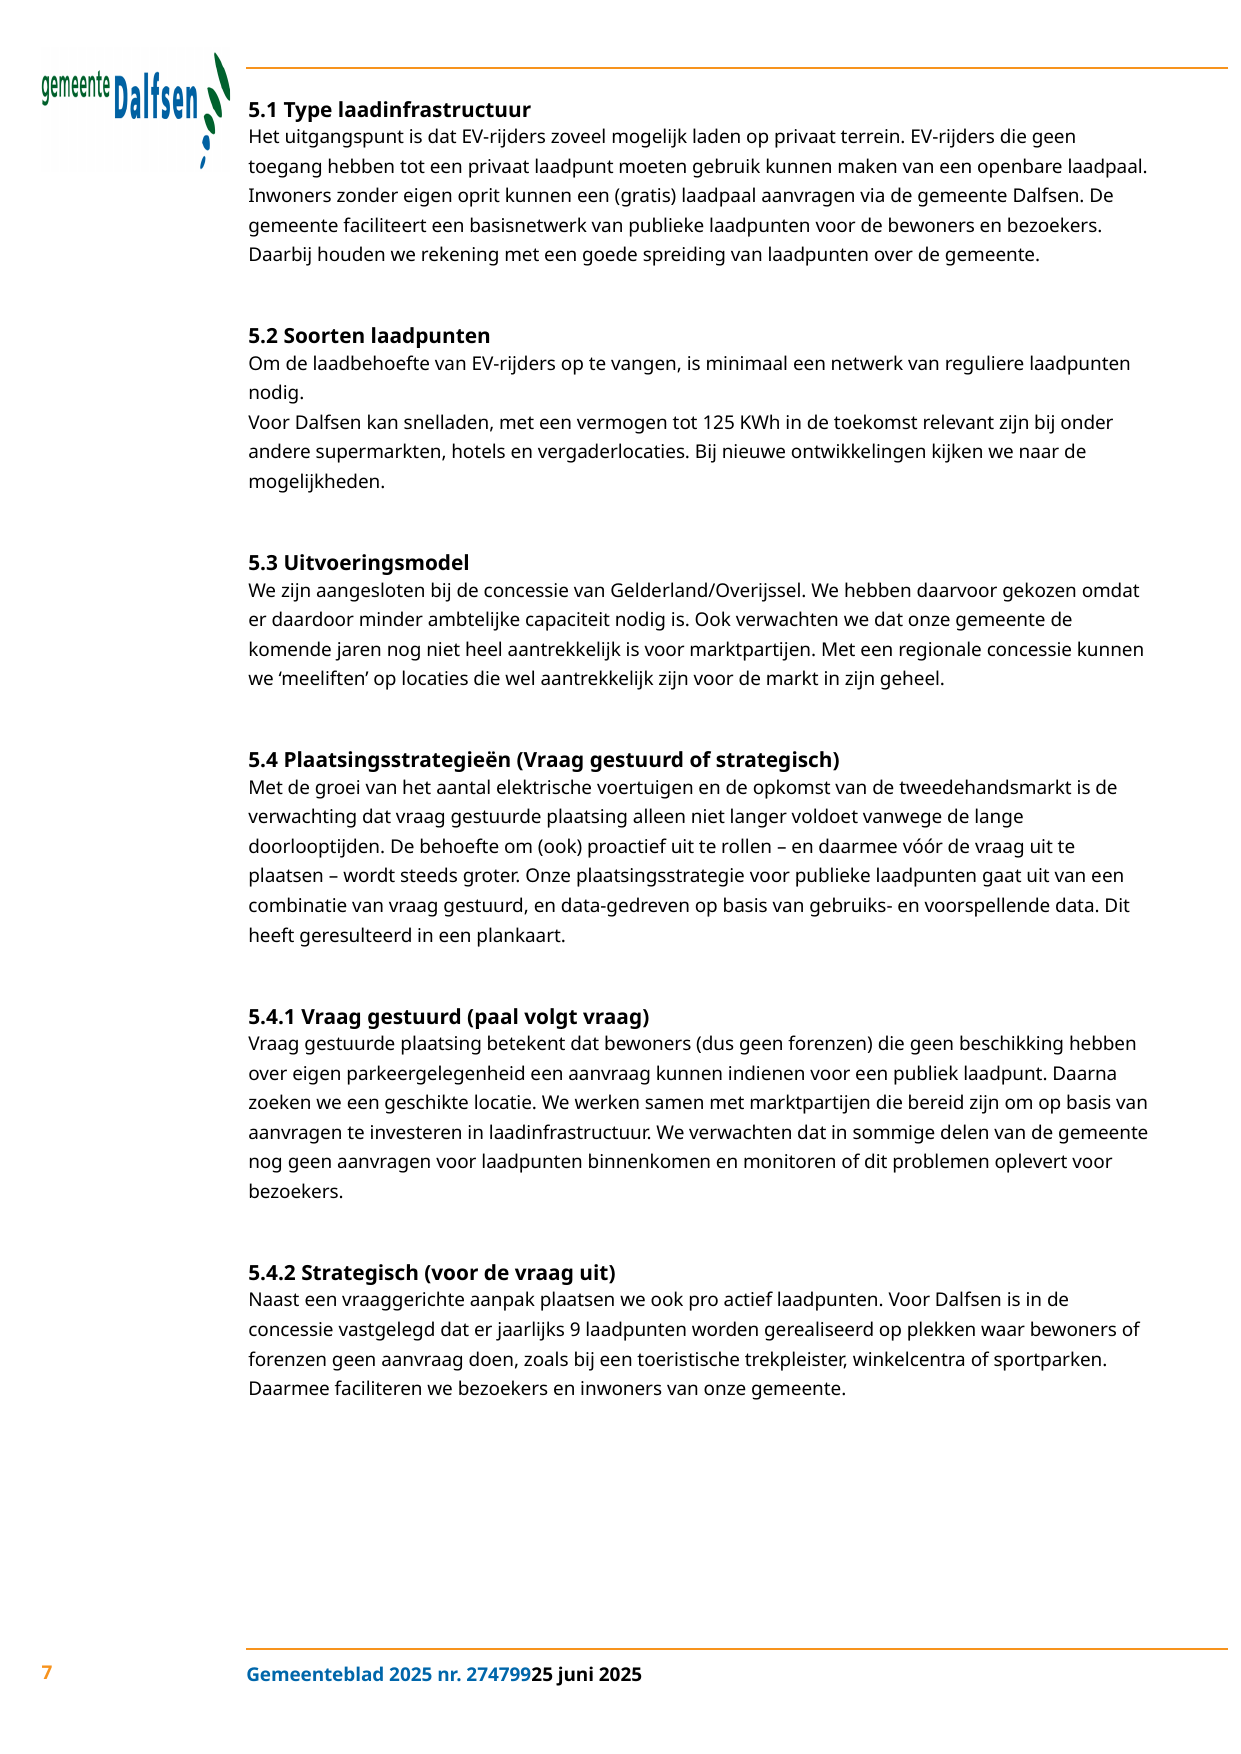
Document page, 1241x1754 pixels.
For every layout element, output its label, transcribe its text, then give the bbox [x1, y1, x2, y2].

text Naast een vraaggerichte aanpak plaatsen we ook pro actief laadpunten. Voor Dalfsen is in de concessie vastgelegd dat er jaarlijks 9 laadpunten worden gerealiseerd op plekken waar bewoners of forenzen geen aanvraag doen, zoals bij een toeristische trekpleister, winkelcentra of sportparken. Daarmee faciliteren we bezoekers en inwoners van onze gemeente. [248, 1287, 1152, 1401]
picture [41, 47, 231, 172]
text Voor Dalfsen kan snelladen, met een vermogen tot 125 KWh in de toekomst relevant zijn bij onder andere supermarkten, hotels en vergaderlocaties. Bij nieuwe ontwikkelingen kijken we naar de mogelijkheden. [248, 409, 1152, 494]
text 5.4.2 Strategisch (voor de vraag uit) [248, 1258, 1152, 1287]
text Vraag gestuurde plaatsing betekent dat bewoners (dus geen forenzen) die geen beschikking hebben over eigen parkeergelegenheid een aanvraag kunnen indienen voor een publiek laadpunt. Daarna zoeken we een geschikte locatie. We werken samen met marktpartijen die bereid zijn om op basis van aanvragen te investeren in laadinfrastructuur. We verwachten dat in sommige delen van de gemeente nog geen aanvragen voor laadpunten binnenkomen en monitoren of dit problemen oplevert voor bezoekers. [248, 1030, 1152, 1204]
text 5.4.1 Vraag gestuurd (paal volgt vraag) [248, 1002, 1152, 1030]
text 5.3 Uitvoeringsmodel [248, 548, 1152, 577]
text We zijn aangesloten bij de concessie van Gelderland/Overijssel. We hebben daarvoor gekozen omdat er daardoor minder ambtelijke capaciteit nodig is. Ook verwachten we dat onze gemeente de komende jaren nog niet heel aantrekkelijk is voor marktpartijen. Met een regionale concessie kunnen we ‘meeliften’ op locaties die wel aantrekkelijk zijn voor de markt in zijn geheel. [248, 577, 1152, 691]
text Om de laadbehoefte van EV-rijders op te vangen, is minimaal een netwerk van reguliere laadpunten nodig. [248, 350, 1152, 405]
text Het uitgangspunt is dat EV-rijders zoveel mogelijk laden op privaat terrein. EV-rijders die geen toegang hebben tot een privaat laadpunt moeten gebruik kunnen maken van een openbare laadpaal. Inwoners zonder eigen oprit kunnen een (gratis) laadpaal aanvragen via de gemeente Dalfsen. De gemeente faciliteert een basisnetwerk van publieke laadpunten voor de bewoners en bezoekers. Daarbij houden we rekening met een goede spreiding van laadpunten over de gemeente. [248, 123, 1152, 267]
text 5.4 Plaatsingsstrategieën (Vraag gestuurd of strategisch) [248, 746, 1152, 774]
text 5.1 Type laadinfrastructuur [248, 95, 1152, 123]
text Met de groei van het aantal elektrische voertuigen en de opkomst van de tweedehandsmarkt is de verwachting dat vraag gestuurde plaatsing alleen niet langer voldoet vanwege de lange doorlooptijden. De behoefte om (ook) proactief uit te rollen – en daarmee vóór de vraag uit te plaatsen – wordt steeds groter. Onze plaatsingsstrategie voor publieke laadpunten gaat uit van een combinatie van vraag gestuurd, en data-gedreven op basis van gebruiks- en voorspellende data. Dit heeft geresulteerd in een plankaart. [248, 774, 1152, 948]
text 5.2 Soorten laadpunten [248, 322, 1152, 350]
